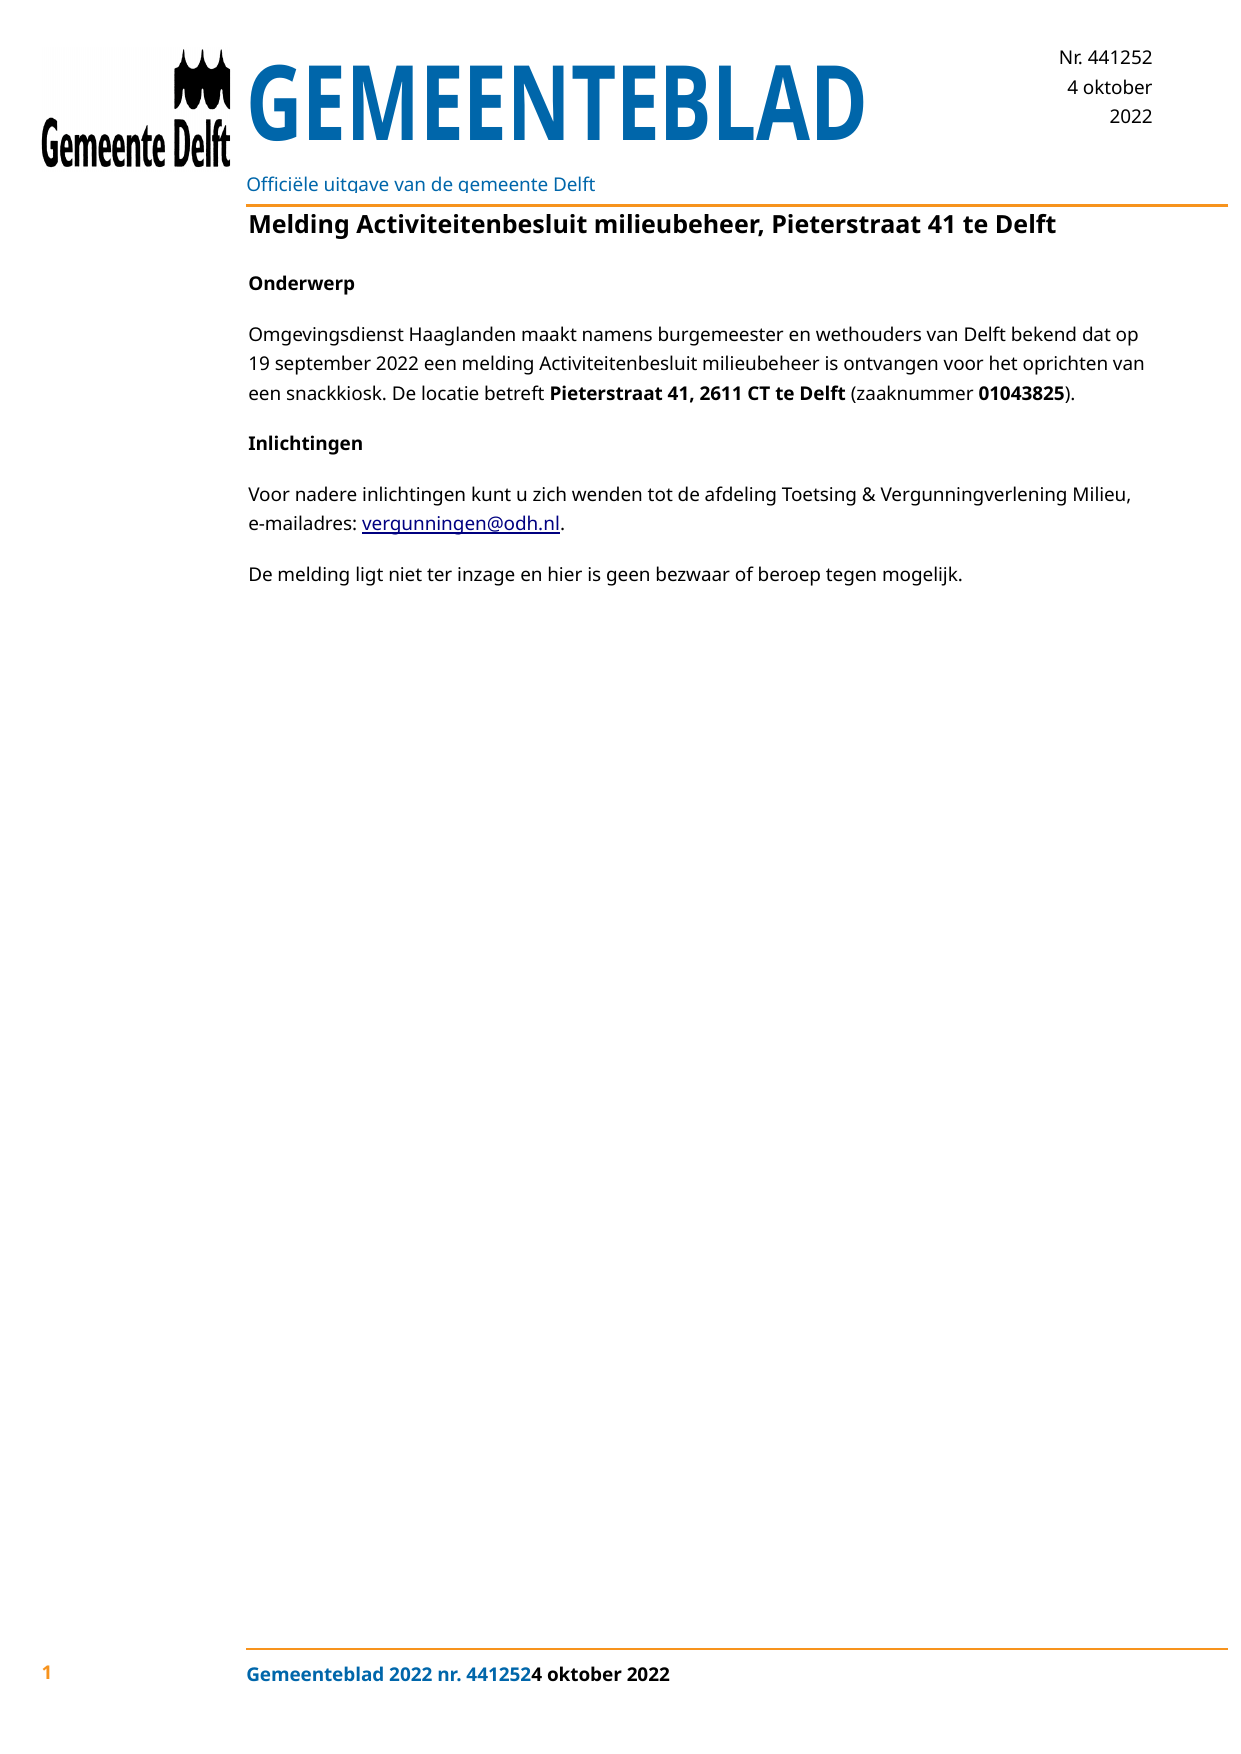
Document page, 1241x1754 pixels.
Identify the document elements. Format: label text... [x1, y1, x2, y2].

text Onderwerp [248, 270, 1152, 296]
text Melding Activiteitenbesluit milieubeheer, Pieterstraat 41 te Delft [248, 207, 1152, 241]
text Omgevingsdienst Haaglanden maakt namens burgemeester en wethouders van Delft bekend dat op 19 september 2022 een melding Activiteitenbesluit milieubeheer is ontvangen voor het oprichten van een snackkiosk. De locatie betreft Pieterstraat 41, 2611 CT te Delft (zaaknummer 01043825). [248, 321, 1152, 406]
picture [41, 47, 231, 172]
text Inlichtingen [248, 430, 1152, 456]
text De melding ligt niet ter inzage en hier is geen bezwaar of beroep tegen mogelijk. [248, 561, 1152, 586]
text Voor nadere inlichtingen kunt u zich wenden tot de afdeling Toetsing & Vergunningverlening Milieu, e-mailadres: vergunningen@odh.nl. [248, 481, 1152, 536]
